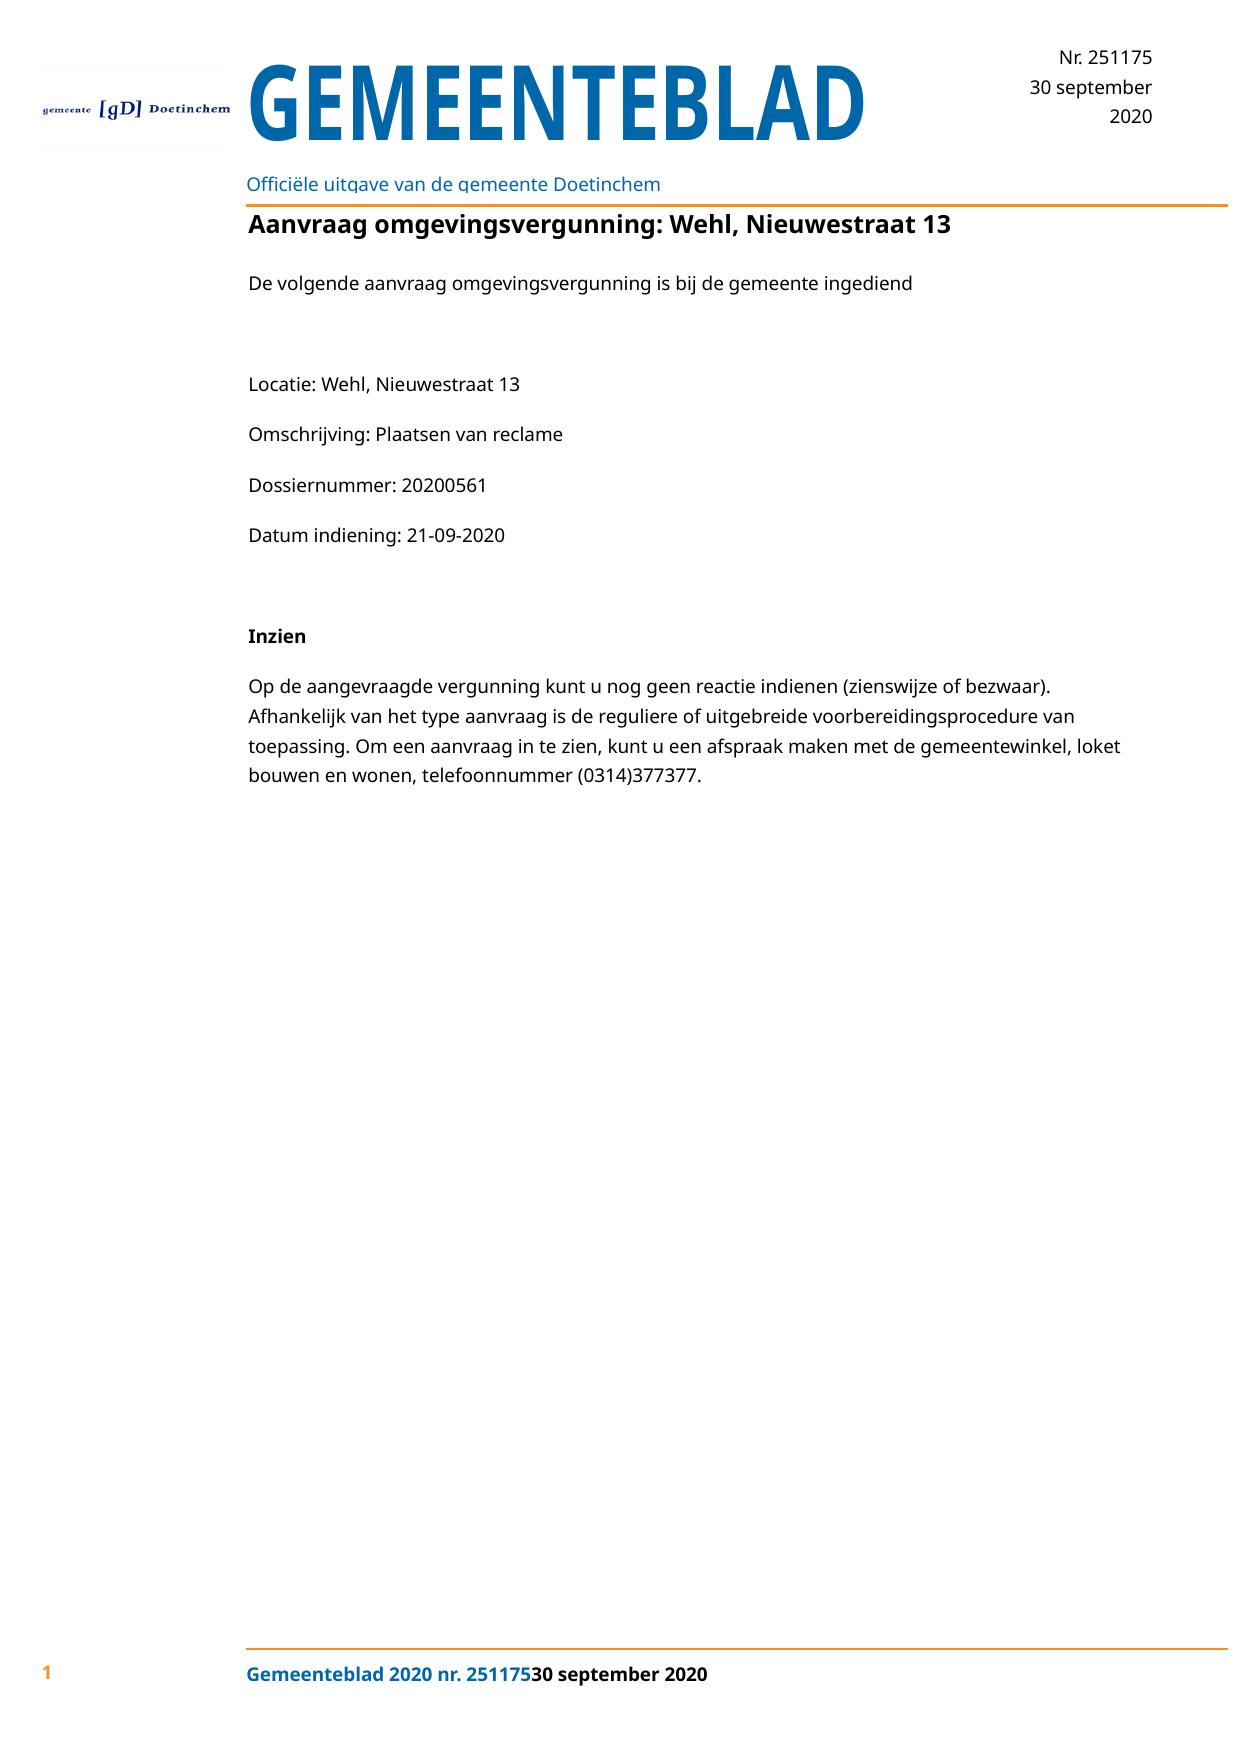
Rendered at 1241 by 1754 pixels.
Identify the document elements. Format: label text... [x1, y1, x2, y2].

text Omschrijving: Plaatsen van reclame [248, 422, 1152, 447]
text Datum indiening: 21-09-2020 [248, 522, 1152, 548]
picture [41, 47, 231, 172]
text Aanvraag omgevingsvergunning: Wehl, Nieuwestraat 13 [248, 207, 1152, 241]
text Locatie: Wehl, Nieuwestraat 13 [248, 371, 1152, 397]
text Inzien [248, 623, 1152, 649]
text Op de aangevraagde vergunning kunt u nog geen reactie indienen (zienswijze of bezwaar). Afhankelijk van het type aanvraag is de reguliere of uitgebreide voorbereidingsprocedure van toepassing. Om een aanvraag in te zien, kunt u een afspraak maken met de gemeentewinkel, loket bouwen en wonen, telefoonnummer (0314)377377. [248, 674, 1152, 788]
text Dossiernummer: 20200561 [248, 472, 1152, 498]
text De volgende aanvraag omgevingsvergunning is bij de gemeente ingediend [248, 270, 1152, 296]
